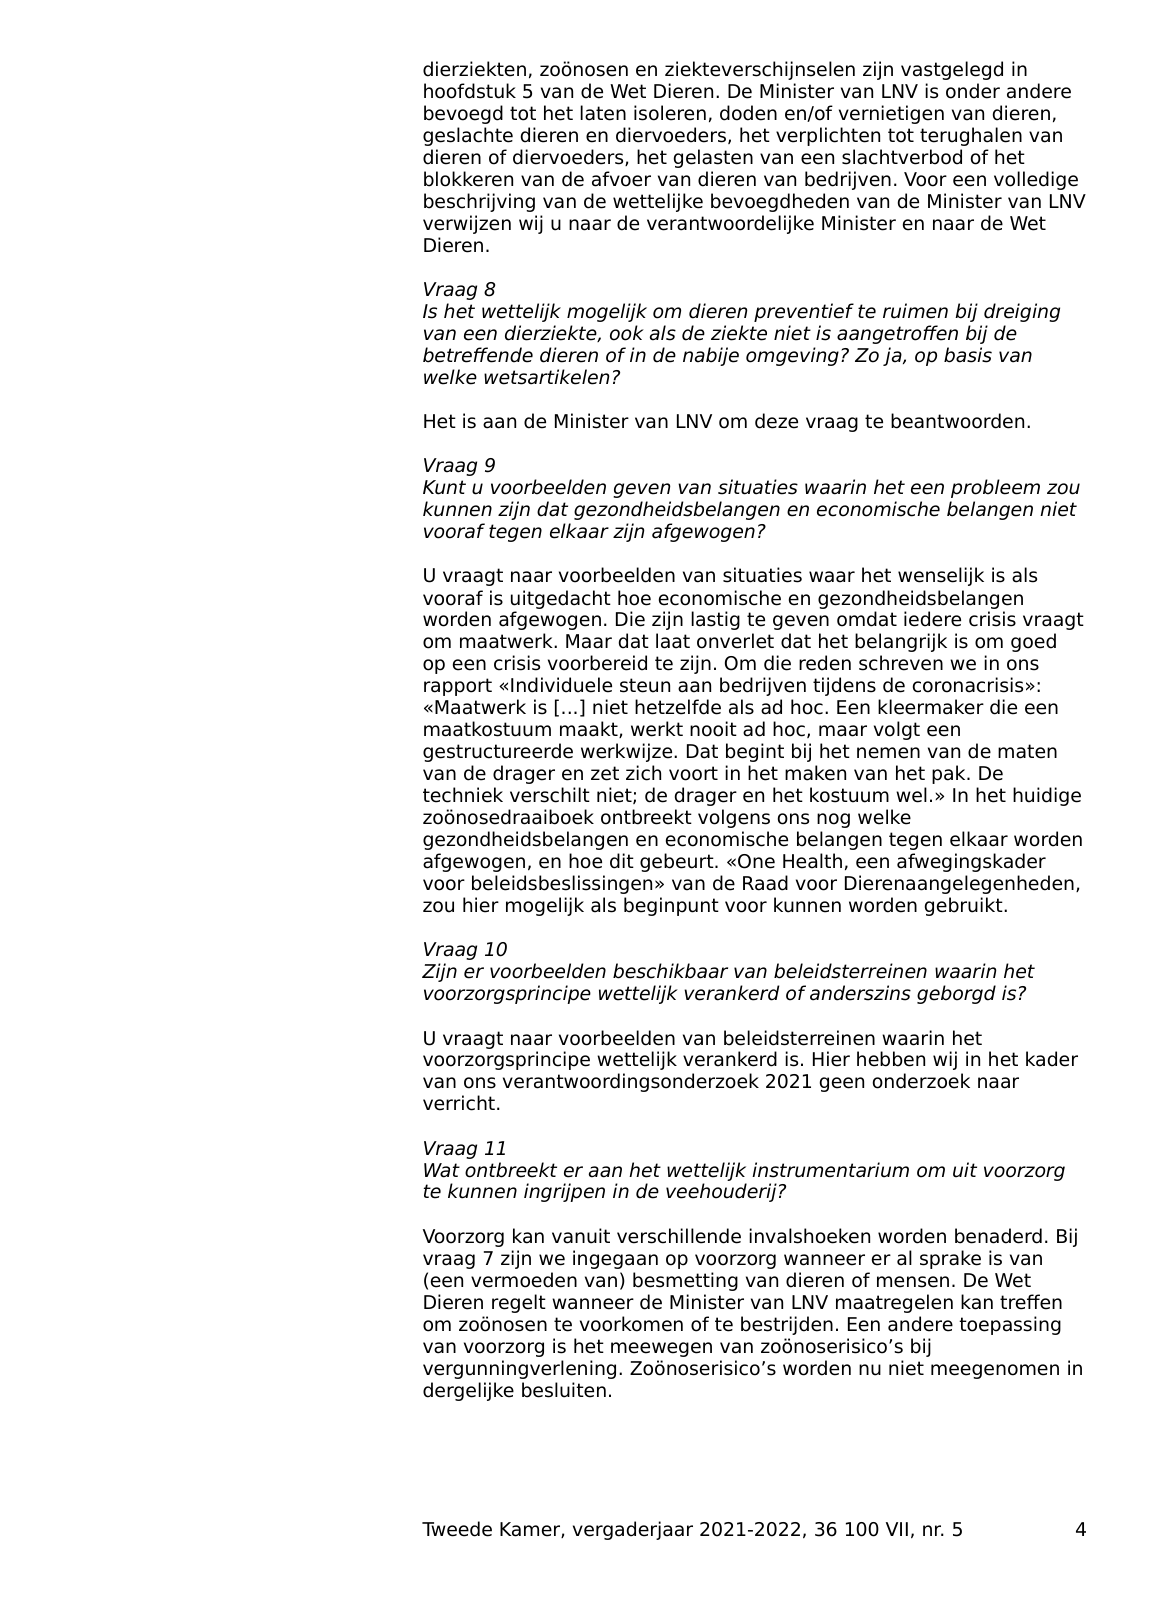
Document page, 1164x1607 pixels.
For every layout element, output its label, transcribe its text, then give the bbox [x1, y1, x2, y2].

text U vraagt naar voorbeelden van beleidsterreinen waarin het voorzorgsprincipe wettelijk verankerd is. Hier hebben wij in het kader van ons verantwoordingsonderzoek 2021 geen onderzoek naar verricht. [422, 1027, 1087, 1115]
text Voorzorg kan vanuit verschillende invalshoeken worden benaderd. Bij vraag 7 zijn we ingegaan op voorzorg wanneer er al sprake is van (een vermoeden van) besmetting van dieren of mensen. De Wet Dieren regelt wanneer de Minister van LNV maatregelen kan treffen om zoönosen te voorkomen of te bestrijden. Een andere toepassing van voorzorg is het meewegen van zoönoserisico’s bij vergunningverlening. Zoönoserisico’s worden nu niet meegenomen in dergelijke besluiten. [422, 1226, 1087, 1401]
text Wat ontbreekt er aan het wettelijk instrumentarium om uit voorzorg te kunnen ingrijpen in de veehouderij? [422, 1159, 1087, 1203]
text Vraag 10 [422, 939, 1087, 961]
text Vraag 11 [422, 1137, 1087, 1159]
text Vraag 8 [422, 279, 1087, 301]
text Vraag 9 [422, 455, 1087, 477]
text Zijn er voorbeelden beschikbaar van beleidsterreinen waarin het voorzorgsprincipe wettelijk verankerd of anderszins geborgd is? [422, 961, 1087, 1005]
text Het is aan de Minister van LNV om deze vraag te beantwoorden. [422, 411, 1087, 433]
text Is het wettelijk mogelijk om dieren preventief te ruimen bij dreiging van een dierziekte, ook als de ziekte niet is aangetroffen bij de betreffende dieren of in de nabije omgeving? Zo ja, op basis van welke wetsartikelen? [422, 301, 1087, 389]
text U vraagt naar voorbeelden van situaties waar het wenselijk is als vooraf is uitgedacht hoe economische en gezondheidsbelangen worden afgewogen. Die zijn lastig te geven omdat iedere crisis vraagt om maatwerk. Maar dat laat onverlet dat het belangrijk is om goed op een crisis voorbereid te zijn. Om die reden schreven we in ons rapport «Individuele steun aan bedrijven tijdens de coronacrisis»: «Maatwerk is [...] niet hetzelfde als ad hoc. Een kleermaker die een maatkostuum maakt, werkt nooit ad hoc, maar volgt een gestructureerde werkwijze. Dat begint bij het nemen van de maten van de drager en zet zich voort in het maken van het pak. De techniek verschilt niet; de drager en het kostuum wel.» In het huidige zoönosedraaiboek ontbreekt volgens ons nog welke gezondheidsbelangen en economische belangen tegen elkaar worden afgewogen, en hoe dit gebeurt. «One Health, een afwegingskader voor beleidsbeslissingen» van de Raad voor Dierenaangelegenheden, zou hier mogelijk als beginpunt voor kunnen worden gebruikt. [422, 565, 1087, 917]
text Kunt u voorbeelden geven van situaties waarin het een probleem zou kunnen zijn dat gezondheidsbelangen en economische belangen niet vooraf tegen elkaar zijn afgewogen? [422, 477, 1087, 543]
text dierziekten, zoönosen en ziekteverschijnselen zijn vastgelegd in hoofdstuk 5 van de Wet Dieren. De Minister van LNV is onder andere bevoegd tot het laten isoleren, doden en/of vernietigen van dieren, geslachte dieren en diervoeders, het verplichten tot terughalen van dieren of diervoeders, het gelasten van een slachtverbod of het blokkeren van de afvoer van dieren van bedrijven. Voor een volledige beschrijving van de wettelijke bevoegdheden van de Minister van LNV verwijzen wij u naar de verantwoordelijke Minister en naar de Wet Dieren. [422, 59, 1087, 257]
